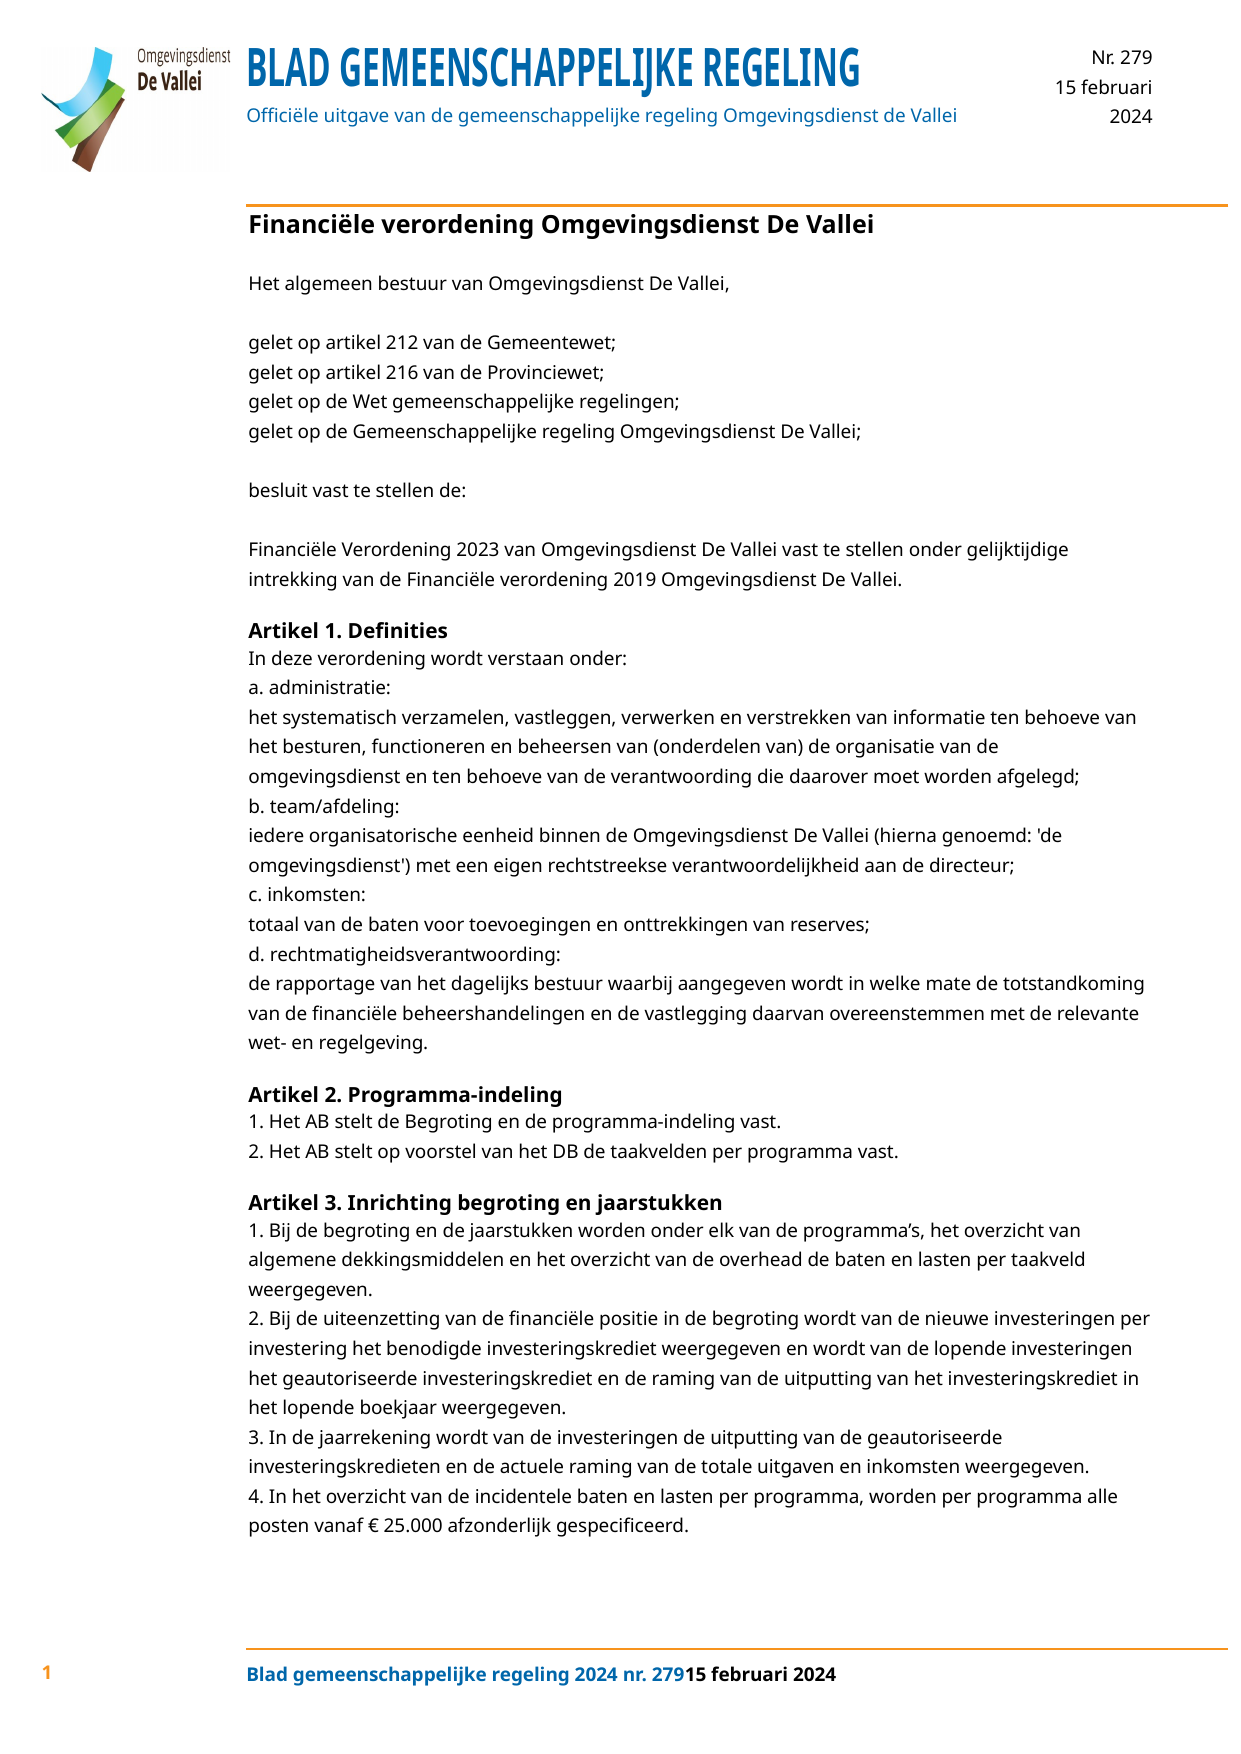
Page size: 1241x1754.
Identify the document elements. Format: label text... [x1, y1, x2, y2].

text Artikel 3. Inrichting begroting en jaarstukken [248, 1188, 1152, 1217]
text gelet op artikel 216 van de Provinciewet; [248, 359, 1152, 385]
text 2. Het AB stelt op voorstel van het DB de taakvelden per programma vast. [248, 1138, 1152, 1164]
text c. inkomsten: [248, 882, 1152, 907]
text iedere organisatorische eenheid binnen de Omgevingsdienst De Vallei (hierna genoemd: 'de omgevingsdienst') met een eigen rechtstreekse verantwoordelijkheid aan de directeur; [248, 822, 1152, 878]
text Het algemeen bestuur van Omgevingsdienst De Vallei, [248, 270, 1152, 296]
text 1. Het AB stelt de Begroting en de programma-indeling vast. [248, 1108, 1152, 1134]
text de rapportage van het dagelijks bestuur waarbij aangegeven wordt in welke mate de totstandkoming van de financiële beheershandelingen en de vastlegging daarvan overeenstemmen met de relevante wet- en regelgeving. [248, 970, 1152, 1055]
text 4. In het overzicht van de incidentele baten en lasten per programma, worden per programma alle posten vanaf € 25.000 afzonderlijk gespecificeerd. [248, 1483, 1152, 1538]
picture [41, 47, 231, 172]
text Artikel 2. Programma-indeling [248, 1080, 1152, 1108]
text b. team/afdeling: [248, 793, 1152, 819]
text 1. Bij de begroting en de jaarstukken worden onder elk van de programma’s, het overzicht van algemene dekkingsmiddelen en het overzicht van de overhead de baten en lasten per taakveld weergegeven. [248, 1217, 1152, 1302]
text besluit vast te stellen de: [248, 477, 1152, 503]
text d. rechtmatigheidsverantwoording: [248, 941, 1152, 967]
text Financiële Verordening 2023 van Omgevingsdienst De Vallei vast te stellen onder gelijktijdige intrekking van de Financiële verordening 2019 Omgevingsdienst De Vallei. [248, 537, 1152, 592]
text In deze verordening wordt verstaan onder: [248, 645, 1152, 671]
text 2. Bij de uiteenzetting van de financiële positie in de begroting wordt van de nieuwe investeringen per investering het benodigde investeringskrediet weergegeven en wordt van de lopende investeringen het geautoriseerde investeringskrediet en de raming van de uitputting van het investeringskrediet in het lopende boekjaar weergegeven. [248, 1306, 1152, 1420]
text Financiële verordening Omgevingsdienst De Vallei [248, 207, 1152, 241]
text a. administratie: [248, 674, 1152, 700]
text gelet op de Gemeenschappelijke regeling Omgevingsdienst De Vallei; [248, 418, 1152, 444]
text totaal van de baten voor toevoegingen en onttrekkingen van reserves; [248, 911, 1152, 937]
text het systematisch verzamelen, vastleggen, verwerken en verstrekken van informatie ten behoeve van het besturen, functioneren en beheersen van (onderdelen van) de organisatie van de omgevingsdienst en ten behoeve van de verantwoording die daarover moet worden afgelegd; [248, 704, 1152, 789]
text gelet op artikel 212 van de Gemeentewet; [248, 329, 1152, 355]
text Artikel 1. Definities [248, 617, 1152, 645]
text gelet op de Wet gemeenschappelijke regelingen; [248, 389, 1152, 414]
text 3. In de jaarrekening wordt van de investeringen de uitputting van de geautoriseerde investeringskredieten en de actuele raming van de totale uitgaven en inkomsten weergegeven. [248, 1424, 1152, 1479]
